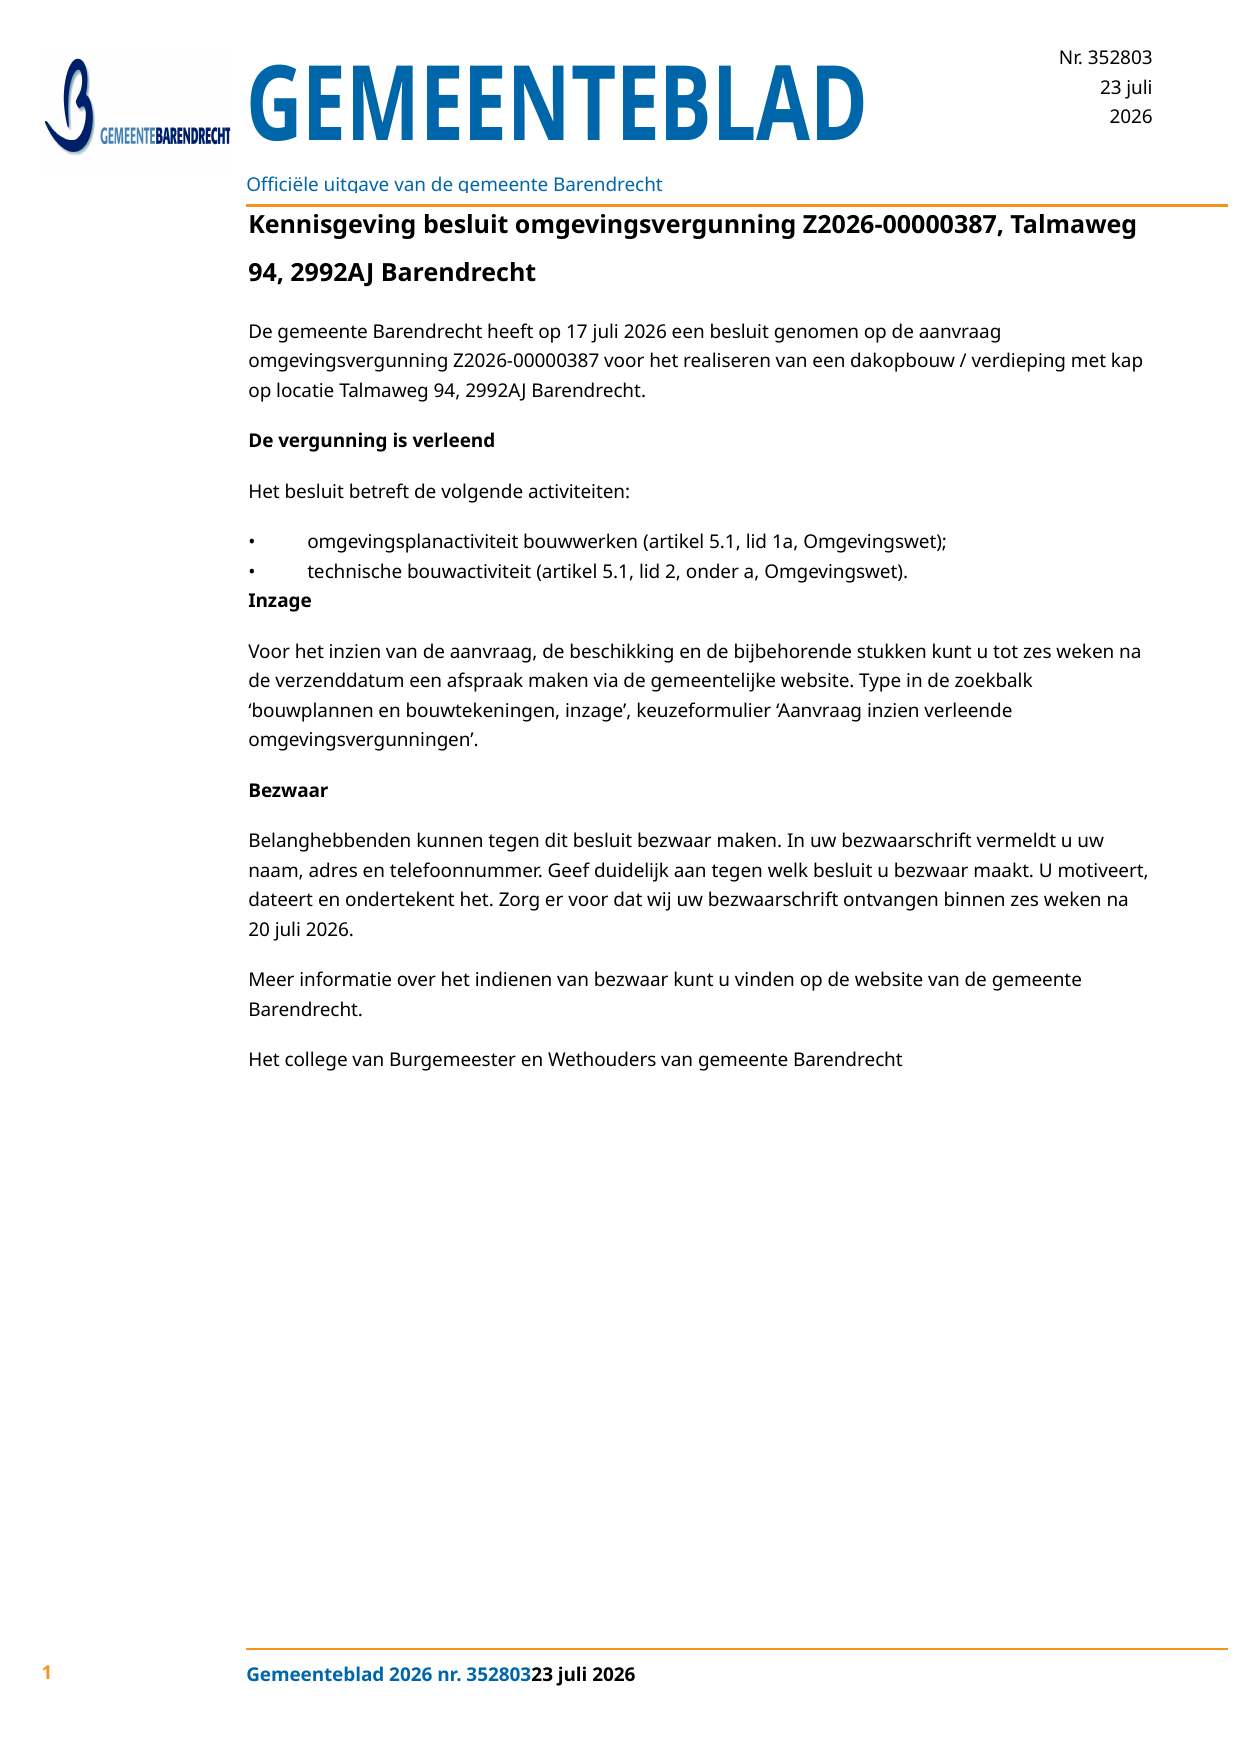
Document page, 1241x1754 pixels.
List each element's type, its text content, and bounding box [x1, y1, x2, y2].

list omgevingsplanactiviteit bouwwerken (artikel 5.1, lid 1a, Omgevingswet); [248, 528, 1152, 554]
text Het college van Burgemeester en Wethouders van gemeente Barendrecht [248, 1047, 1152, 1072]
text Inzage [248, 587, 1152, 613]
text Bezwaar [248, 777, 1152, 803]
text De gemeente Barendrecht heeft op 17 juli 2026 een besluit genomen op de aanvraag omgevingsvergunning Z2026-00000387 voor het realiseren van een dakopbouw / verdieping met kap op locatie Talmaweg 94, 2992AJ Barendrecht. [248, 318, 1152, 403]
text Het besluit betreft de volgende activiteiten: [248, 478, 1152, 504]
picture [41, 47, 231, 172]
text Belanghebbenden kunnen tegen dit besluit bezwaar maken. In uw bezwaarschrift vermeldt u uw naam, adres en telefoonnummer. Geef duidelijk aan tegen welk besluit u bezwaar maakt. U motiveert, dateert en ondertekent het. Zorg er voor dat wij uw bezwaarschrift ontvangen binnen zes weken na 20 juli 2026. [248, 827, 1152, 942]
text Kennisgeving besluit omgevingsvergunning Z2026-00000387, Talmaweg 94, 2992AJ Barendrecht [248, 207, 1152, 288]
text Voor het inzien van de aanvraag, de beschikking en de bijbehorende stukken kunt u tot zes weken na de verzenddatum een afspraak maken via de gemeentelijke website. Type in de zoekbalk ‘bouwplannen en bouwtekeningen, inzage’, keuzeformulier ‘Aanvraag inzien verleende omgevingsvergunningen’. [248, 638, 1152, 752]
list technische bouwactiviteit (artikel 5.1, lid 2, onder a, Omgevingswet). [248, 558, 1152, 584]
text Meer informatie over het indienen van bezwaar kunt u vinden op de website van de gemeente Barendrecht. [248, 967, 1152, 1022]
text De vergunning is verleend [248, 427, 1152, 453]
